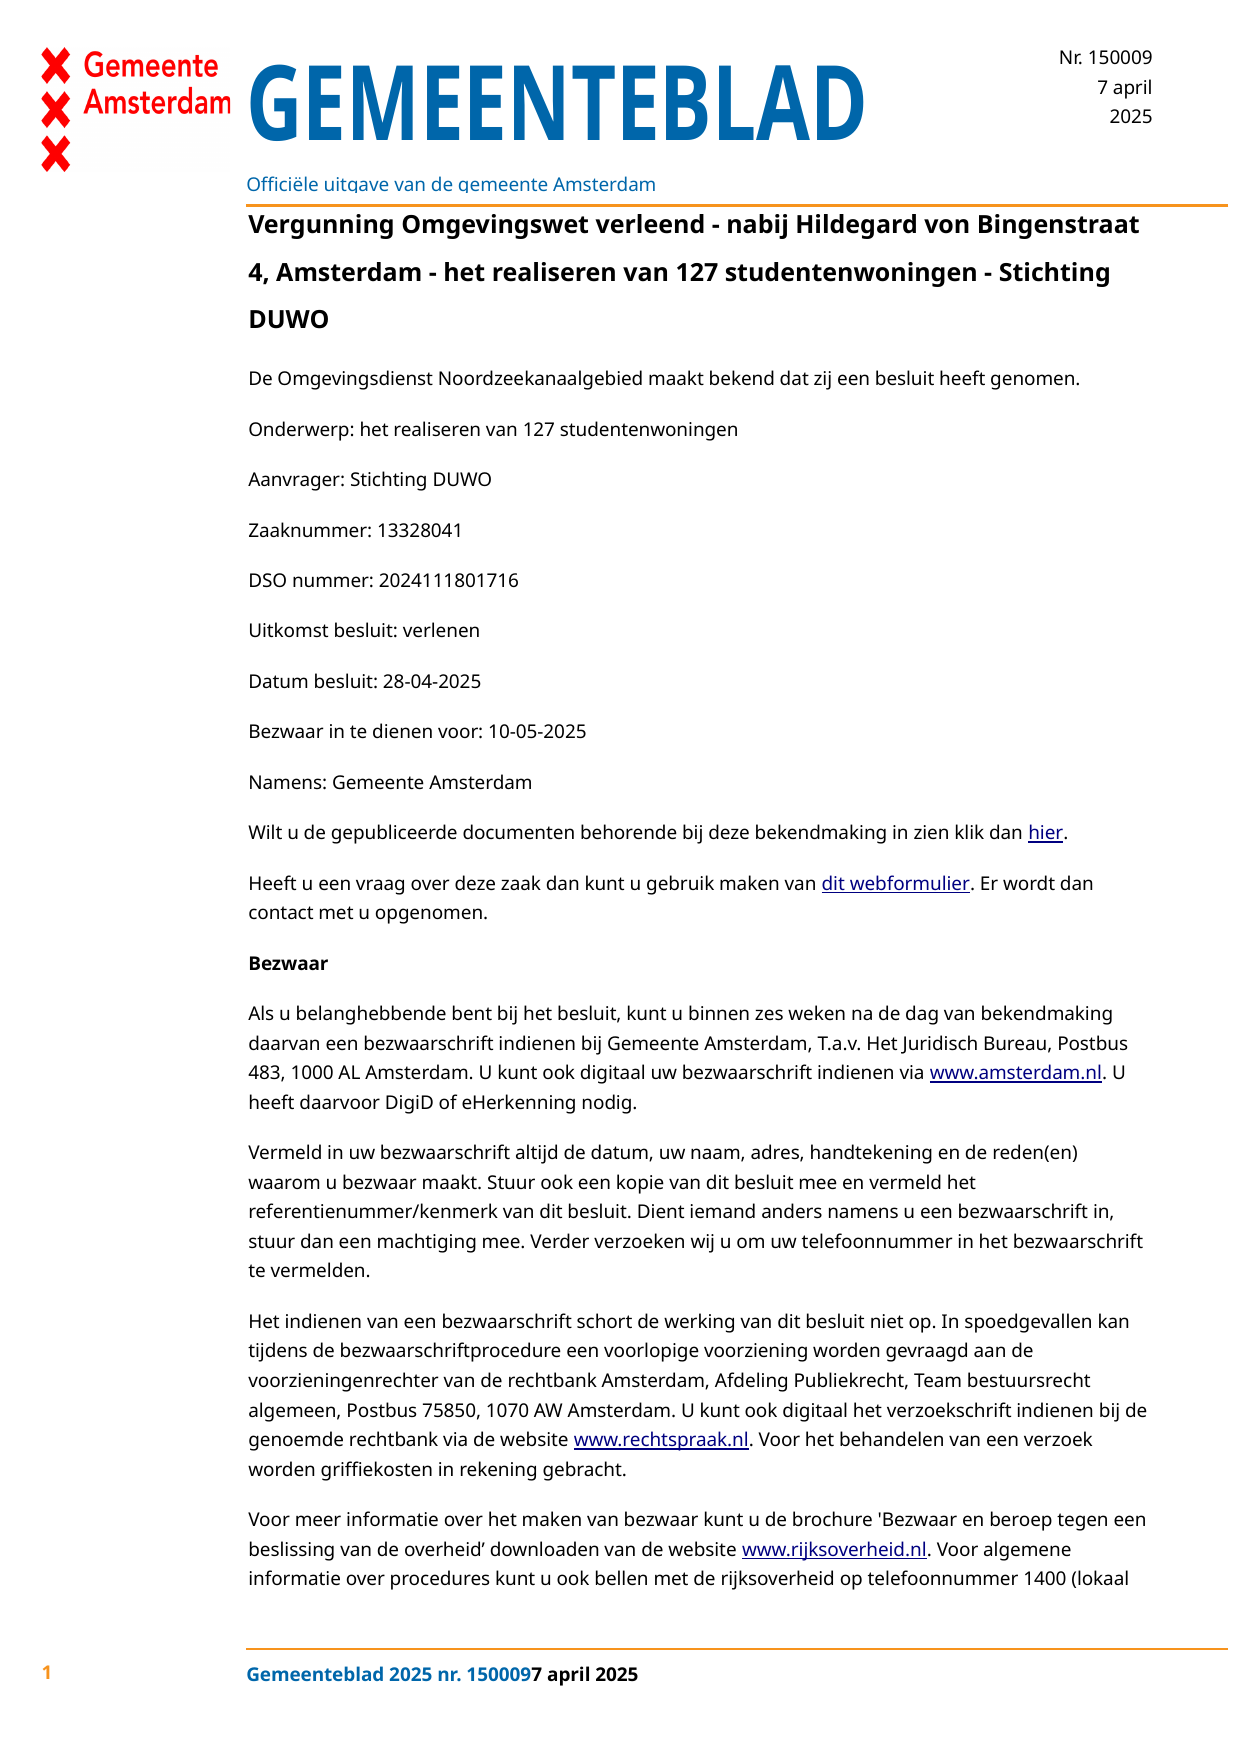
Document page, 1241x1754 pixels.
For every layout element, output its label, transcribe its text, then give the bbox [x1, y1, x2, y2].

text Zaaknummer: 13328041 [248, 517, 1152, 542]
text Heeft u een vraag over deze zaak dan kunt u gebruik maken van dit webformulier. Er wordt dan contact met u opgenomen. [248, 870, 1152, 925]
text Namens: Gemeente Amsterdam [248, 769, 1152, 794]
text Wilt u de gepubliceerde documenten behorende bij deze bekendmaking in zien klik dan hier. [248, 819, 1152, 845]
text Onderwerp: het realiseren van 127 studentenwoningen [248, 416, 1152, 442]
text Voor meer informatie over het maken van bezwaar kunt u de brochure 'Bezwaar en beroep tegen een beslissing van de overheid’ downloaden van de website www.rijksoverheid.nl. Voor algemene informatie over procedures kunt u ook bellen met de rijksoverheid op telefoonnummer 1400 (lokaal [248, 1506, 1152, 1591]
text Uitkomst besluit: verlenen [248, 618, 1152, 643]
picture [41, 47, 231, 172]
text De Omgevingsdienst Noordzeekanaalgebied maakt bekend dat zij een besluit heeft genomen. [248, 366, 1152, 391]
text Het indienen van een bezwaarschrift schort de werking van dit besluit niet op. In spoedgevallen kan tijdens de bezwaarschriftprocedure een voorlopige voorziening worden gevraagd aan de voorzieningenrechter van de rechtbank Amsterdam, Afdeling Publiekrecht, Team bestuursrecht algemeen, Postbus 75850, 1070 AW Amsterdam. U kunt ook digitaal het verzoekschrift indienen bij de genoemde rechtbank via de website www.rechtspraak.nl. Voor het behandelen van een verzoek worden griffiekosten in rekening gebracht. [248, 1308, 1152, 1482]
text Als u belanghebbende bent bij het besluit, kunt u binnen zes weken na de dag van bekendmaking daarvan een bezwaarschrift indienen bij Gemeente Amsterdam, T.a.v. Het Juridisch Bureau, Postbus 483, 1000 AL Amsterdam. U kunt ook digitaal uw bezwaarschrift indienen via www.amsterdam.nl. U heeft daarvoor DigiD of eHerkenning nodig. [248, 1000, 1152, 1114]
text DSO nummer: 2024111801716 [248, 567, 1152, 593]
text Bezwaar [248, 950, 1152, 975]
text Vergunning Omgevingswet verleend - nabij Hildegard von Bingenstraat 4, Amsterdam - het realiseren van 127 studentenwoningen - Stichting DUWO [248, 207, 1152, 336]
text Datum besluit: 28-04-2025 [248, 668, 1152, 694]
text Bezwaar in te dienen voor: 10-05-2025 [248, 718, 1152, 744]
text Aanvrager: Stichting DUWO [248, 466, 1152, 492]
text Vermeld in uw bezwaarschrift altijd de datum, uw naam, adres, handtekening en de reden(en) waarom u bezwaar maakt. Stuur ook een kopie van dit besluit mee en vermeld het referentienummer/kenmerk van dit besluit. Dient iemand anders namens u een bezwaarschrift in, stuur dan een machtiging mee. Verder verzoeken wij u om uw telefoonnummer in het bezwaarschrift te vermelden. [248, 1139, 1152, 1283]
